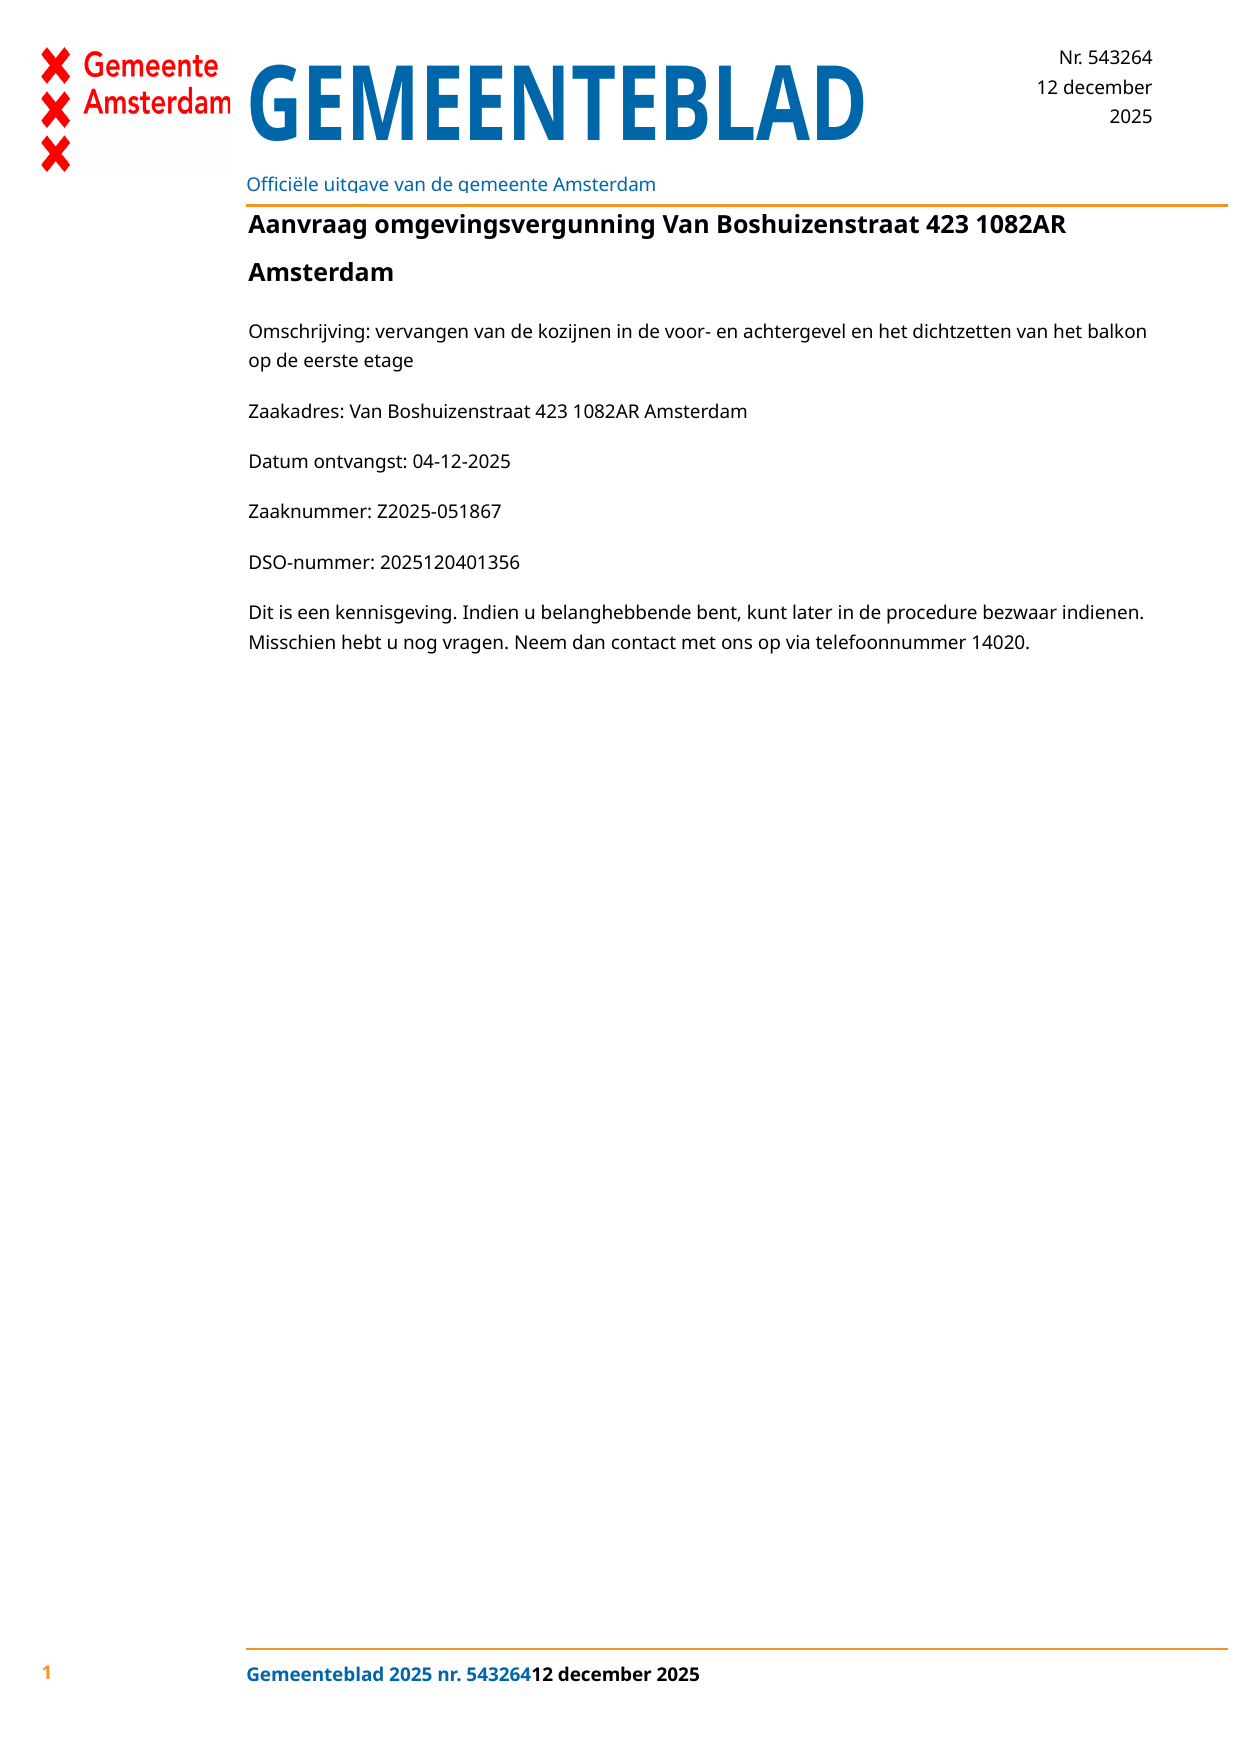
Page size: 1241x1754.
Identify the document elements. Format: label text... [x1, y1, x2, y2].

text Datum ontvangst: 04-12-2025 [248, 448, 1152, 474]
text Omschrijving: vervangen van de kozijnen in de voor- en achtergevel en het dichtzetten van het balkon op de eerste etage [248, 318, 1152, 373]
text Dit is een kennisgeving. Indien u belanghebbende bent, kunt later in de procedure bezwaar indienen. Misschien hebt u nog vragen. Neem dan contact met ons op via telefoonnummer 14020. [248, 599, 1152, 655]
text Zaaknummer: Z2025-051867 [248, 499, 1152, 524]
text Zaakadres: Van Boshuizenstraat 423 1082AR Amsterdam [248, 398, 1152, 424]
text Aanvraag omgevingsvergunning Van Boshuizenstraat 423 1082AR Amsterdam [248, 207, 1152, 288]
text DSO-nummer: 2025120401356 [248, 549, 1152, 575]
picture [41, 47, 231, 172]
